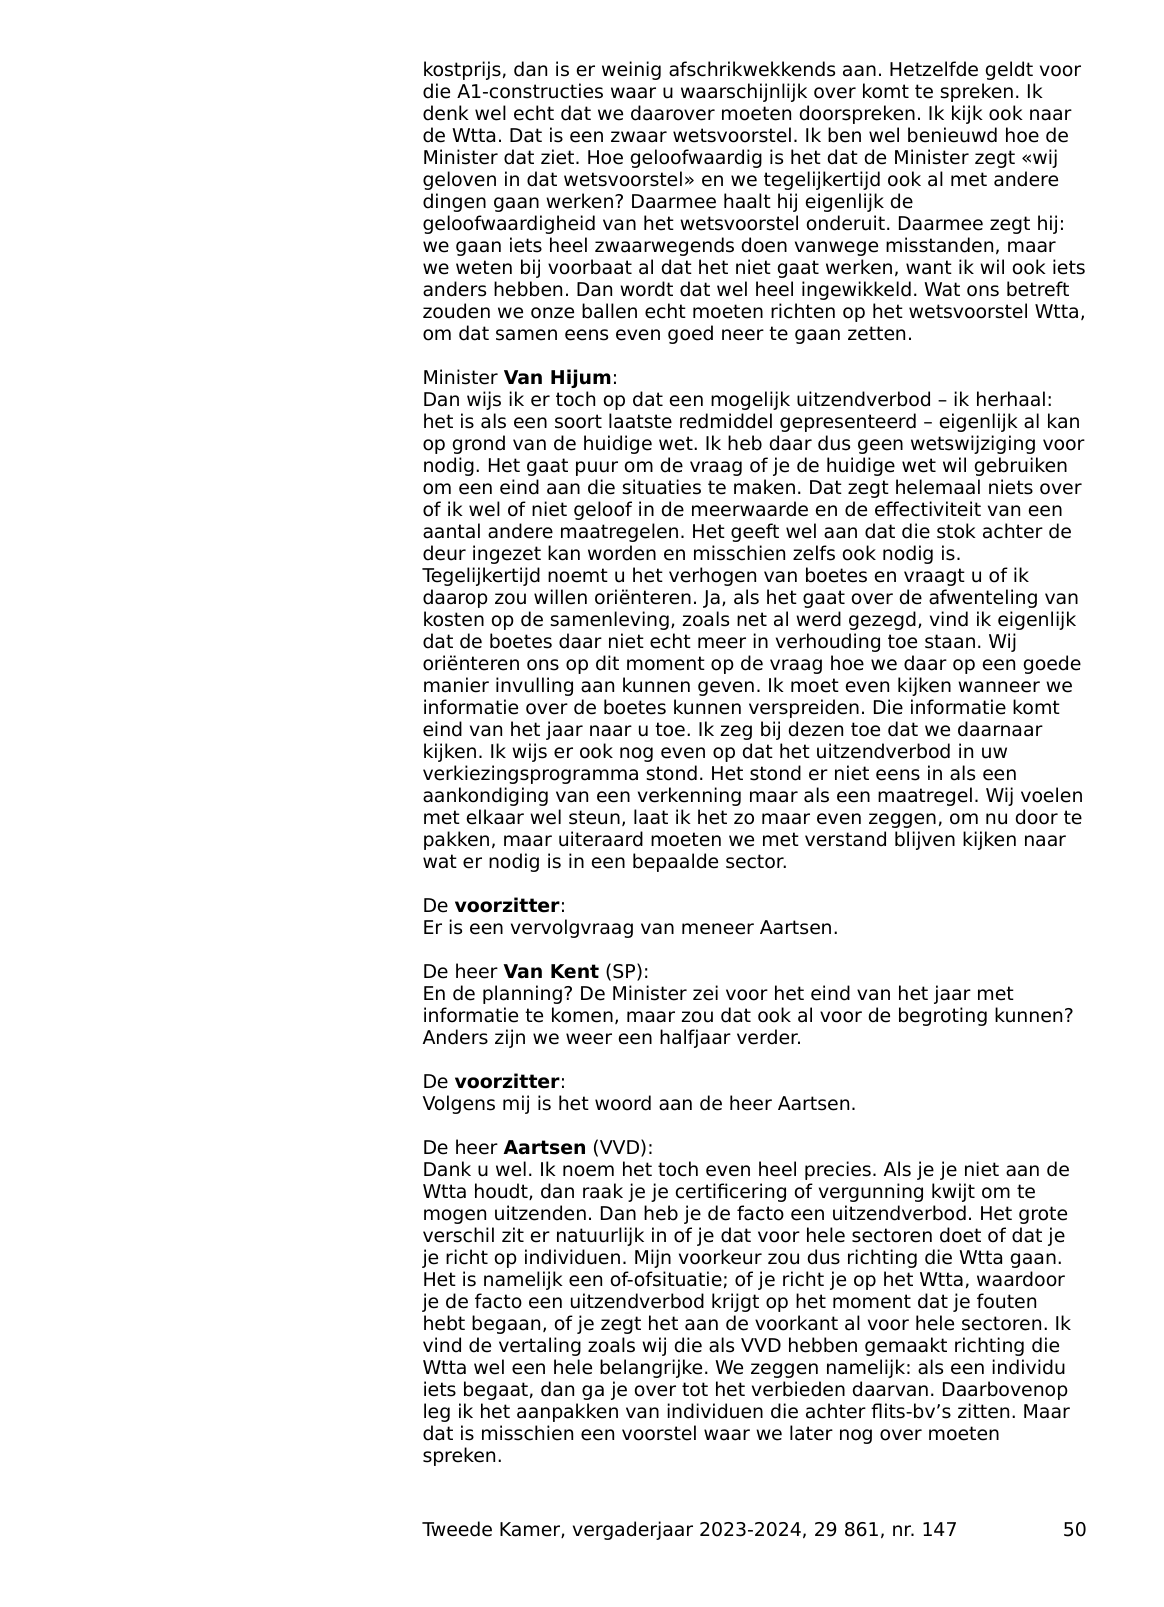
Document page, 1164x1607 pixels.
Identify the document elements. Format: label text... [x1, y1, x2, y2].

text Minister Van Hijum: [422, 367, 1087, 389]
text kostprijs, dan is er weinig afschrikwekkends aan. Hetzelfde geldt voor die A1-constructies waar u waarschijnlijk over komt te spreken. Ik denk wel echt dat we daarover moeten doorspreken. Ik kijk ook naar de Wtta. Dat is een zwaar wetsvoorstel. Ik ben wel benieuwd hoe de Minister dat ziet. Hoe geloofwaardig is het dat de Minister zegt «wij geloven in dat wetsvoorstel» en we tegelijkertijd ook al met andere dingen gaan werken? Daarmee haalt hij eigenlijk de geloofwaardigheid van het wetsvoorstel onderuit. Daarmee zegt hij: we gaan iets heel zwaarwegends doen vanwege misstanden, maar we weten bij voorbaat al dat het niet gaat werken, want ik wil ook iets anders hebben. Dan wordt dat wel heel ingewikkeld. Wat ons betreft zouden we onze ballen echt moeten richten op het wetsvoorstel Wtta, om dat samen eens even goed neer te gaan zetten. [422, 59, 1087, 345]
text Dank u wel. Ik noem het toch even heel precies. Als je je niet aan de Wtta houdt, dan raak je je certificering of vergunning kwijt om te mogen uitzenden. Dan heb je de facto een uitzendverbod. Het grote verschil zit er natuurlijk in of je dat voor hele sectoren doet of dat je je richt op individuen. Mijn voorkeur zou dus richting die Wtta gaan. Het is namelijk een of-ofsituatie; of je richt je op het Wtta, waardoor je de facto een uitzendverbod krijgt op het moment dat je fouten hebt begaan, of je zegt het aan de voorkant al voor hele sectoren. Ik vind de vertaling zoals wij die als VVD hebben gemaakt richting die Wtta wel een hele belangrijke. We zeggen namelijk: als een individu iets begaat, dan ga je over tot het verbieden daarvan. Daarbovenop leg ik het aanpakken van individuen die achter flits-bv’s zitten. Maar dat is misschien een voorstel waar we later nog over moeten spreken. [422, 1159, 1087, 1467]
text De voorzitter: [422, 895, 1087, 917]
text De voorzitter: [422, 1071, 1087, 1093]
text En de planning? De Minister zei voor het eind van het jaar met informatie te komen, maar zou dat ook al voor de begroting kunnen? Anders zijn we weer een halfjaar verder. [422, 983, 1087, 1049]
text Tegelijkertijd noemt u het verhogen van boetes en vraagt u of ik daarop zou willen oriënteren. Ja, als het gaat over de afwenteling van kosten op de samenleving, zoals net al werd gezegd, vind ik eigenlijk dat de boetes daar niet echt meer in verhouding toe staan. Wij oriënteren ons op dit moment op de vraag hoe we daar op een goede manier invulling aan kunnen geven. Ik moet even kijken wanneer we informatie over de boetes kunnen verspreiden. Die informatie komt eind van het jaar naar u toe. Ik zeg bij dezen toe dat we daarnaar kijken. Ik wijs er ook nog even op dat het uitzendverbod in uw verkiezingsprogramma stond. Het stond er niet eens in als een aankondiging van een verkenning maar als een maatregel. Wij voelen met elkaar wel steun, laat ik het zo maar even zeggen, om nu door te pakken, maar uiteraard moeten we met verstand blijven kijken naar wat er nodig is in een bepaalde sector. [422, 565, 1087, 872]
text De heer Van Kent (SP): [422, 961, 1087, 983]
text Volgens mij is het woord aan de heer Aartsen. [422, 1093, 1087, 1115]
text Dan wijs ik er toch op dat een mogelijk uitzendverbod – ik herhaal: het is als een soort laatste redmiddel gepresenteerd – eigenlijk al kan op grond van de huidige wet. Ik heb daar dus geen wetswijziging voor nodig. Het gaat puur om de vraag of je de huidige wet wil gebruiken om een eind aan die situaties te maken. Dat zegt helemaal niets over of ik wel of niet geloof in de meerwaarde en de effectiviteit van een aantal andere maatregelen. Het geeft wel aan dat die stok achter de deur ingezet kan worden en misschien zelfs ook nodig is. [422, 389, 1087, 565]
text Er is een vervolgvraag van meneer Aartsen. [422, 917, 1087, 939]
text De heer Aartsen (VVD): [422, 1137, 1087, 1159]
